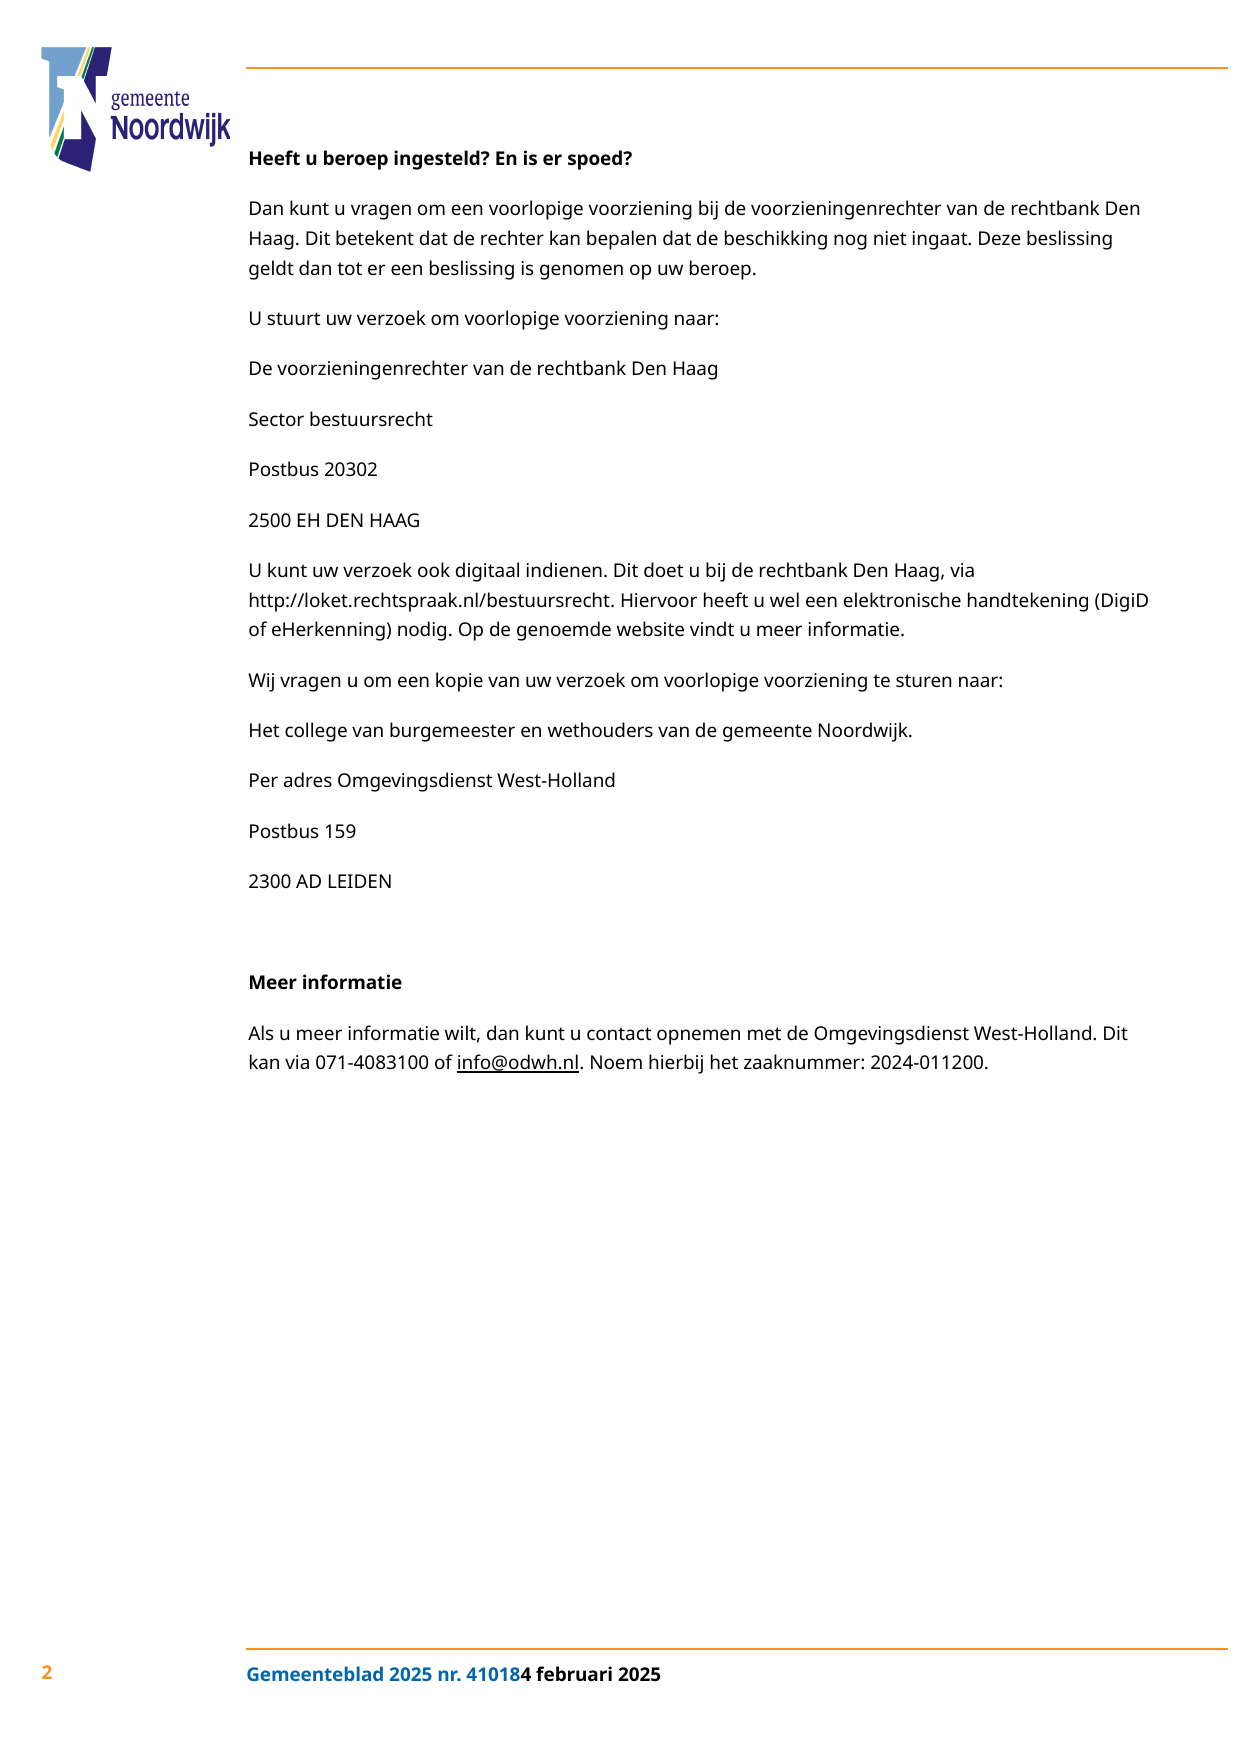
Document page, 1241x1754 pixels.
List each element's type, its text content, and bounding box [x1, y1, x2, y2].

text Heeft u beroep ingesteld? En is er spoed? [248, 145, 1152, 171]
text 2300 AD LEIDEN [248, 868, 1152, 894]
text De voorzieningenrechter van de rechtbank Den Haag [248, 356, 1152, 381]
picture [41, 47, 231, 172]
text Het college van burgemeester en wethouders van de gemeente Noordwijk. [248, 717, 1152, 743]
text Als u meer informatie wilt, dan kunt u contact opnemen met de Omgevingsdienst West-Holland. Dit kan via 071-4083100 of info@odwh.nl. Noem hierbij het zaaknummer: 2024-011200. [248, 1020, 1152, 1075]
text U kunt uw verzoek ook digitaal indienen. Dit doet u bij de rechtbank Den Haag, via http://loket.rechtspraak.nl/bestuursrecht. Hiervoor heeft u wel een elektronische handtekening (DigiD of eHerkenning) nodig. Op de genoemde website vindt u meer informatie. [248, 557, 1152, 642]
text Postbus 20302 [248, 456, 1152, 482]
text Per adres Omgevingsdienst West-Holland [248, 768, 1152, 793]
text Dan kunt u vragen om een voorlopige voorziening bij de voorzieningenrechter van de rechtbank Den Haag. Dit betekent dat de rechter kan bepalen dat de beschikking nog niet ingaat. Deze beslissing geldt dan tot er een beslissing is genomen op uw beroep. [248, 196, 1152, 281]
text Postbus 159 [248, 818, 1152, 844]
text Sector bestuursrecht [248, 406, 1152, 432]
text U stuurt uw verzoek om voorlopige voorziening naar: [248, 305, 1152, 331]
text Wij vragen u om een kopie van uw verzoek om voorlopige voorziening te sturen naar: [248, 667, 1152, 693]
text 2500 EH DEN HAAG [248, 507, 1152, 533]
text Meer informatie [248, 969, 1152, 995]
